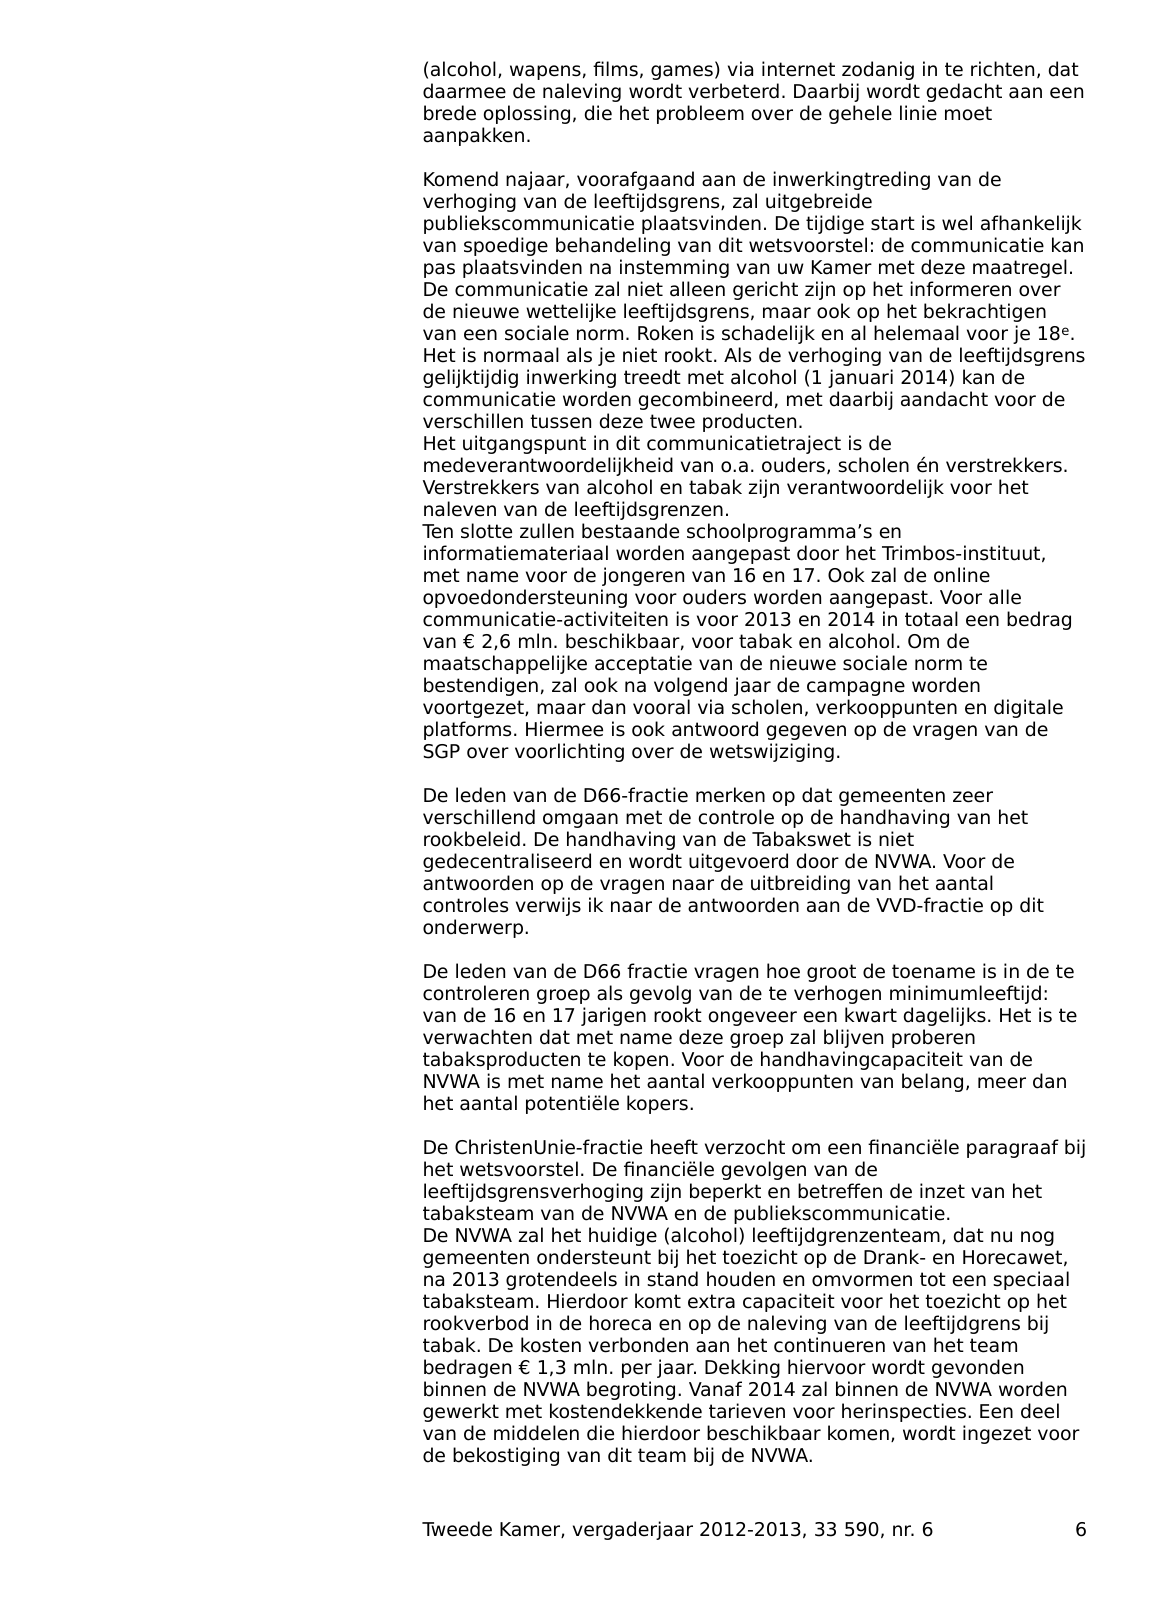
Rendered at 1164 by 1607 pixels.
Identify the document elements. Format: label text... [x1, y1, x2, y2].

text Ten slotte zullen bestaande schoolprogramma’s en informatiemateriaal worden aangepast door het Trimbos-instituut, met name voor de jongeren van 16 en 17. Ook zal de online opvoedondersteuning voor ouders worden aangepast. Voor alle communicatie-activiteiten is voor 2013 en 2014 in totaal een bedrag van € 2,6 mln. beschikbaar, voor tabak en alcohol. Om de maatschappelijke acceptatie van de nieuwe sociale norm te bestendigen, zal ook na volgend jaar de campagne worden voortgezet, maar dan vooral via scholen, verkooppunten en digitale platforms. Hiermee is ook antwoord gegeven op de vragen van de SGP over voorlichting over de wetswijziging. [422, 521, 1087, 763]
text De NVWA zal het huidige (alcohol) leeftijdgrenzenteam, dat nu nog gemeenten ondersteunt bij het toezicht op de Drank- en Horecawet, na 2013 grotendeels in stand houden en omvormen tot een speciaal tabaksteam. Hierdoor komt extra capaciteit voor het toezicht op het rookverbod in de horeca en op de naleving van de leeftijdgrens bij tabak. De kosten verbonden aan het continueren van het team bedragen € 1,3 mln. per jaar. Dekking hiervoor wordt gevonden binnen de NVWA begroting. Vanaf 2014 zal binnen de NVWA worden gewerkt met kostendekkende tarieven voor herinspecties. Een deel van de middelen die hierdoor beschikbaar komen, wordt ingezet voor de bekostiging van dit team bij de NVWA. [422, 1225, 1087, 1467]
text De ChristenUnie-fractie heeft verzocht om een financiële paragraaf bij het wetsvoorstel. De financiële gevolgen van de leeftijdsgrensverhoging zijn beperkt en betreffen de inzet van het tabaksteam van de NVWA en de publiekscommunicatie. [422, 1137, 1087, 1225]
text De leden van de D66-fractie merken op dat gemeenten zeer verschillend omgaan met de controle op de handhaving van het rookbeleid. De handhaving van de Tabakswet is niet gedecentraliseerd en wordt uitgevoerd door de NVWA. Voor de antwoorden op de vragen naar de uitbreiding van het aantal controles verwijs ik naar de antwoorden aan de VVD-fractie op dit onderwerp. [422, 785, 1087, 939]
text Het uitgangspunt in dit communicatietraject is de medeverantwoordelijkheid van o.a. ouders, scholen én verstrekkers. Verstrekkers van alcohol en tabak zijn verantwoordelijk voor het naleven van de leeftijdsgrenzen. [422, 433, 1087, 521]
text Komend najaar, voorafgaand aan de inwerkingtreding van de verhoging van de leeftijdsgrens, zal uitgebreide publiekscommunicatie plaatsvinden. De tijdige start is wel afhankelijk van spoedige behandeling van dit wetsvoorstel: de communicatie kan pas plaatsvinden na instemming van uw Kamer met deze maatregel. De communicatie zal niet alleen gericht zijn op het informeren over de nieuwe wettelijke leeftijdsgrens, maar ook op het bekrachtigen van een sociale norm. Roken is schadelijk en al helemaal voor je 18e. Het is normaal als je niet rookt. Als de verhoging van de leeftijdsgrens gelijktijdig inwerking treedt met alcohol (1 januari 2014) kan de communicatie worden gecombineerd, met daarbij aandacht voor de verschillen tussen deze twee producten. [422, 169, 1087, 433]
text De leden van de D66 fractie vragen hoe groot de toename is in de te controleren groep als gevolg van de te verhogen minimumleeftijd: van de 16 en 17 jarigen rookt ongeveer een kwart dagelijks. Het is te verwachten dat met name deze groep zal blijven proberen tabaksproducten te kopen. Voor de handhavingcapaciteit van de NVWA is met name het aantal verkooppunten van belang, meer dan het aantal potentiële kopers. [422, 961, 1087, 1115]
text (alcohol, wapens, films, games) via internet zodanig in te richten, dat daarmee de naleving wordt verbeterd. Daarbij wordt gedacht aan een brede oplossing, die het probleem over de gehele linie moet aanpakken. [422, 59, 1087, 147]
